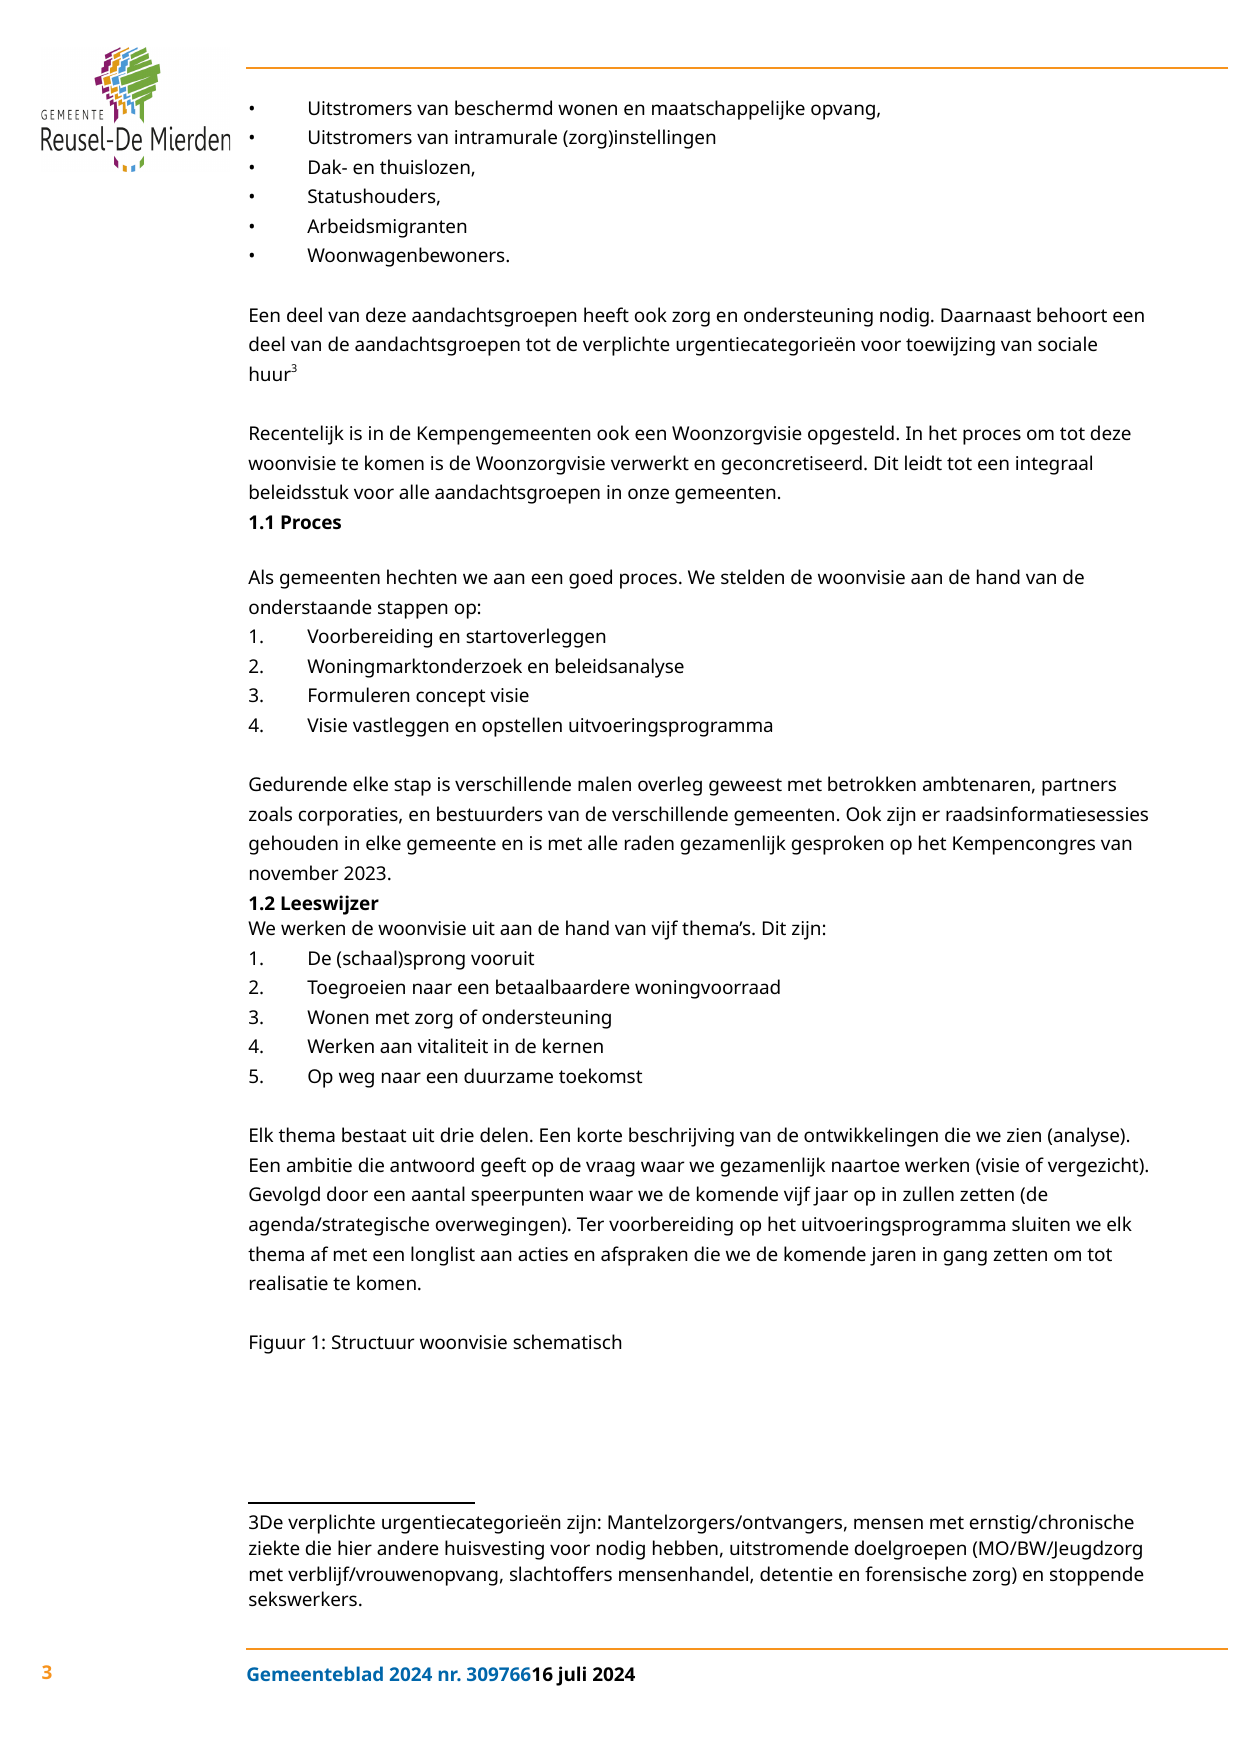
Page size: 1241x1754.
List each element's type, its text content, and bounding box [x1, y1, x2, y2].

text Als gemeenten hechten we aan een goed proces. We stelden de woonvisie aan de hand van de onderstaande stappen op: [248, 564, 1152, 619]
text Recentelijk is in de Kempengemeenten ook een Woonzorgvisie opgesteld. In het proces om tot deze woonvisie te komen is de Woonzorgvisie verwerkt en geconcretiseerd. Dit leidt tot een integraal beleidsstuk voor alle aandachtsgroepen in onze gemeenten. [248, 420, 1152, 505]
list Voorbereiding en startoverleggen [248, 623, 1152, 649]
text 1.2 Leeswijzer [248, 890, 1152, 915]
text 1.1 Proces [248, 509, 1152, 535]
list Dak- en thuislozen, [248, 154, 1152, 180]
text Gedurende elke stap is verschillende malen overleg geweest met betrokken ambtenaren, partners zoals corporaties, en bestuurders van de verschillende gemeenten. Ook zijn er raadsinformatiesessies gehouden in elke gemeente en is met alle raden gezamenlijk gesproken op het Kempencongres van november 2023. [248, 771, 1152, 886]
list Statushouders, [248, 183, 1152, 209]
text Elk thema bestaat uit drie delen. Een korte beschrijving van de ontwikkelingen die we zien (analyse). Een ambitie die antwoord geeft op de vraag waar we gezamenlijk naartoe werken (visie of vergezicht). Gevolgd door een aantal speerpunten waar we de komende vijf jaar op in zullen zetten (de agenda/strategische overwegingen). Ter voorbereiding op het uitvoeringsprogramma sluiten we elk thema af met een longlist aan acties en afspraken die we de komende jaren in gang zetten om tot realisatie te komen. [248, 1122, 1152, 1296]
list Uitstromers van beschermd wonen en maatschappelijke opvang, [248, 95, 1152, 121]
list Toegroeien naar een betaalbaardere woningvoorraad [248, 974, 1152, 1000]
list De (schaal)sprong vooruit [248, 945, 1152, 971]
list Visie vastleggen en opstellen uitvoeringsprogramma [248, 712, 1152, 738]
list Arbeidsmigranten [248, 213, 1152, 239]
list Formuleren concept visie [248, 683, 1152, 708]
text Figuur 1: Structuur woonvisie schematisch [248, 1329, 1152, 1355]
list Op weg naar een duurzame toekomst [248, 1063, 1152, 1089]
list Uitstromers van intramurale (zorg)instellingen [248, 124, 1152, 150]
list Werken aan vitaliteit in de kernen [248, 1034, 1152, 1059]
text We werken de woonvisie uit aan de hand van vijf thema’s. Dit zijn: [248, 915, 1152, 941]
text De verplichte urgentiecategorieën zijn: Mantelzorgers/ontvangers, mensen met ernstig/chronische ziekte die hier andere huisvesting voor nodig hebben, uitstromende doelgroepen (MO/BW/Jeugdzorg met verblijf/vrouwenopvang, slachtoffers mensenhandel, detentie en forensische zorg) en stoppende sekswerkers. [248, 1509, 1152, 1612]
list Wonen met zorg of ondersteuning [248, 1004, 1152, 1030]
list Woonwagenbewoners. [248, 243, 1152, 268]
picture [41, 47, 231, 172]
list Woningmarktonderzoek en beleidsanalyse [248, 653, 1152, 679]
text Een deel van deze aandachtsgroepen heeft ook zorg en ondersteuning nodig. Daarnaast behoort een deel van de aandachtsgroepen tot de verplichte urgentiecategorieën voor toewijzing van sociale huur [248, 302, 1152, 387]
